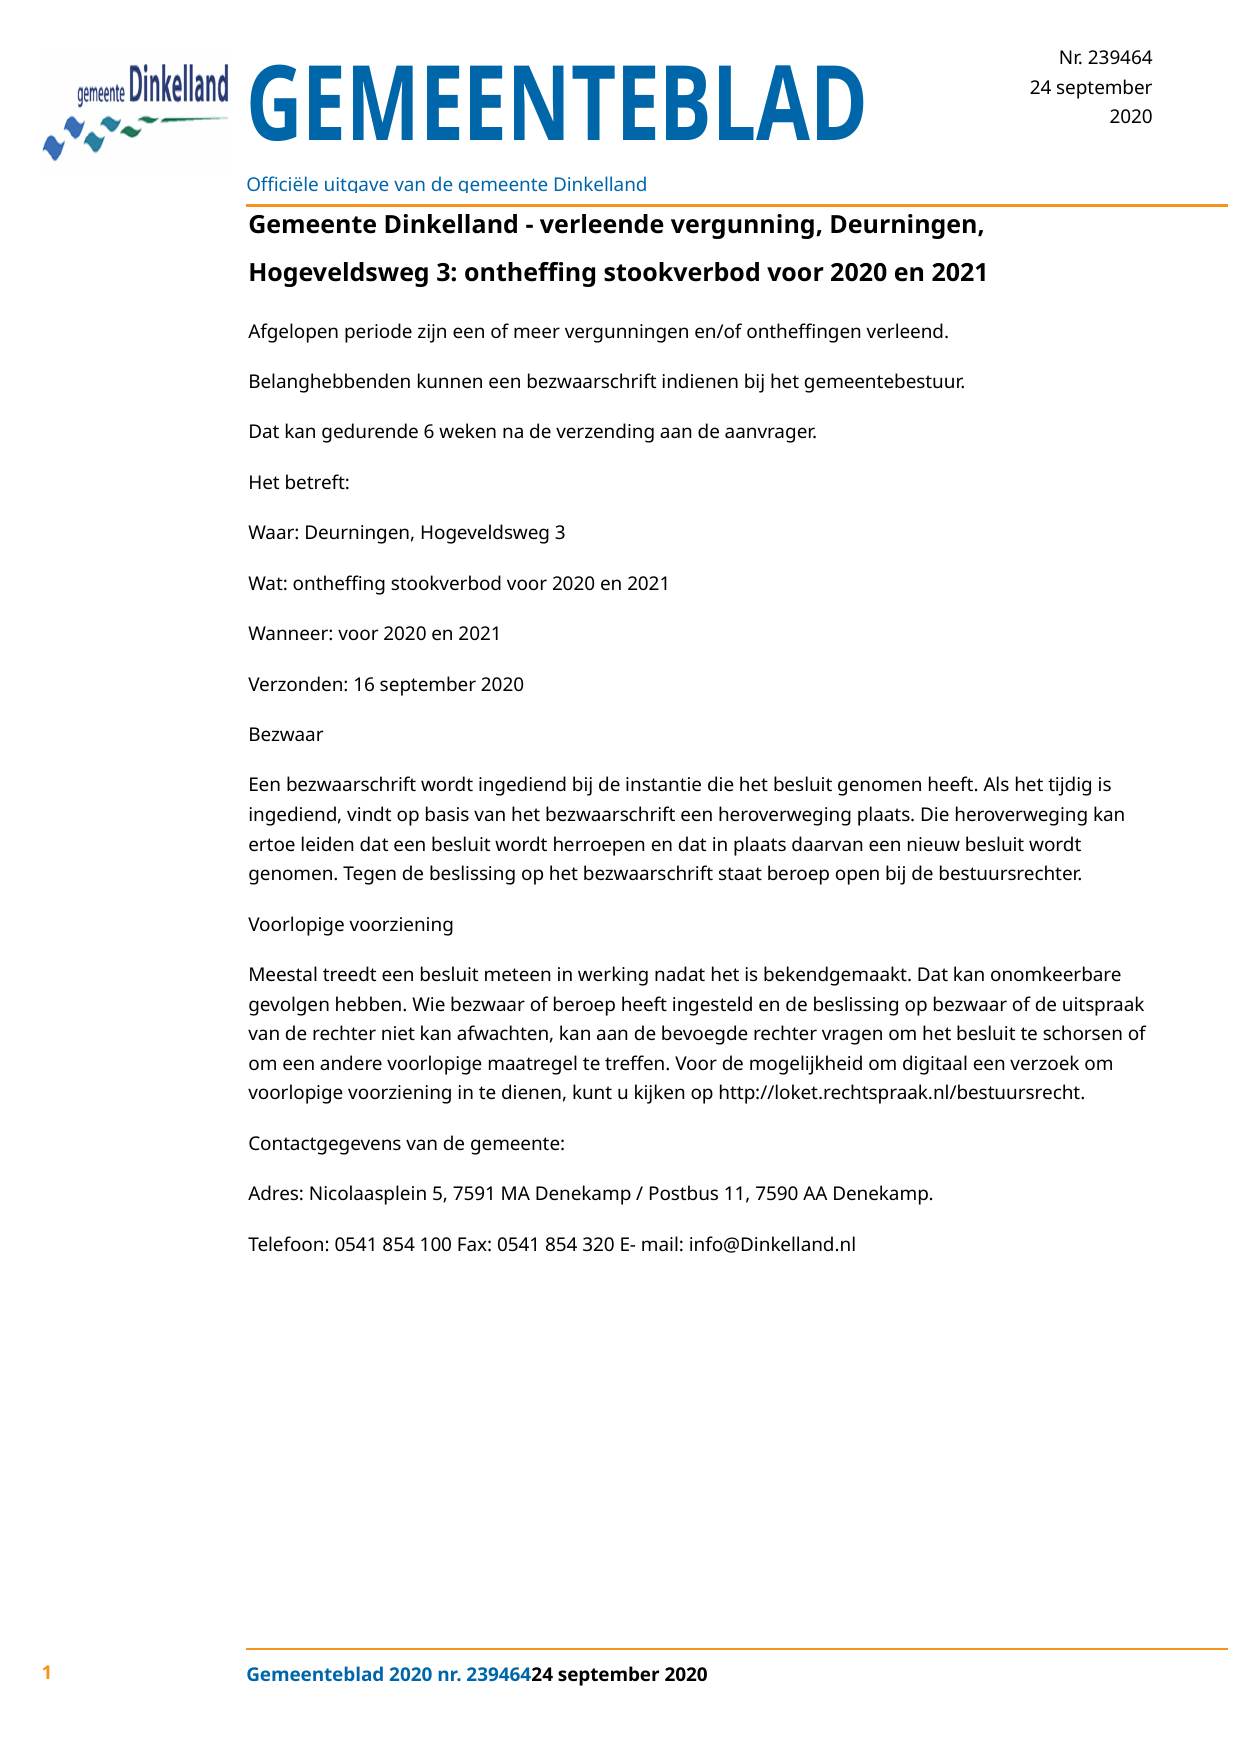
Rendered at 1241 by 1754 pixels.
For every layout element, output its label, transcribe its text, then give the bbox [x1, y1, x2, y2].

text Wanneer: voor 2020 en 2021 [248, 620, 1152, 646]
text Adres: Nicolaasplein 5, 7591 MA Denekamp / Postbus 11, 7590 AA Denekamp. [248, 1180, 1152, 1206]
picture [41, 47, 231, 172]
text Voorlopige voorziening [248, 911, 1152, 937]
text Het betreft: [248, 469, 1152, 495]
text Afgelopen periode zijn een of meer vergunningen en/of ontheffingen verleend. [248, 318, 1152, 344]
text Dat kan gedurende 6 weken na de verzending aan de aanvrager. [248, 419, 1152, 444]
text Belanghebbenden kunnen een bezwaarschrift indienen bij het gemeentebestuur. [248, 368, 1152, 394]
text Wat: ontheffing stookverbod voor 2020 en 2021 [248, 570, 1152, 596]
text Bezwaar [248, 721, 1152, 747]
text Contactgegevens van de gemeente: [248, 1130, 1152, 1156]
text Een bezwaarschrift wordt ingediend bij de instantie die het besluit genomen heeft. Als het tijdig is ingediend, vindt op basis van het bezwaarschrift een heroverweging plaats. Die heroverweging kan ertoe leiden dat een besluit wordt herroepen en dat in plaats daarvan een nieuw besluit wordt genomen. Tegen de beslissing op het bezwaarschrift staat beroep open bij de bestuursrechter. [248, 772, 1152, 886]
text Telefoon: 0541 854 100 Fax: 0541 854 320 E- mail: info@Dinkelland.nl [248, 1231, 1152, 1257]
text Verzonden: 16 september 2020 [248, 671, 1152, 697]
text Gemeente Dinkelland - verleende vergunning, Deurningen, Hogeveldsweg 3: ontheffing stookverbod voor 2020 en 2021 [248, 207, 1152, 288]
text Waar: Deurningen, Hogeveldsweg 3 [248, 519, 1152, 545]
text Meestal treedt een besluit meteen in werking nadat het is bekendgemaakt. Dat kan onomkeerbare gevolgen hebben. Wie bezwaar of beroep heeft ingesteld en de beslissing op bezwaar of de uitspraak van de rechter niet kan afwachten, kan aan de bevoegde rechter vragen om het besluit te schorsen of om een andere voorlopige maatregel te treffen. Voor de mogelijkheid om digitaal een verzoek om voorlopige voorziening in te dienen, kunt u kijken op http://loket.rechtspraak.nl/bestuursrecht. [248, 961, 1152, 1105]
